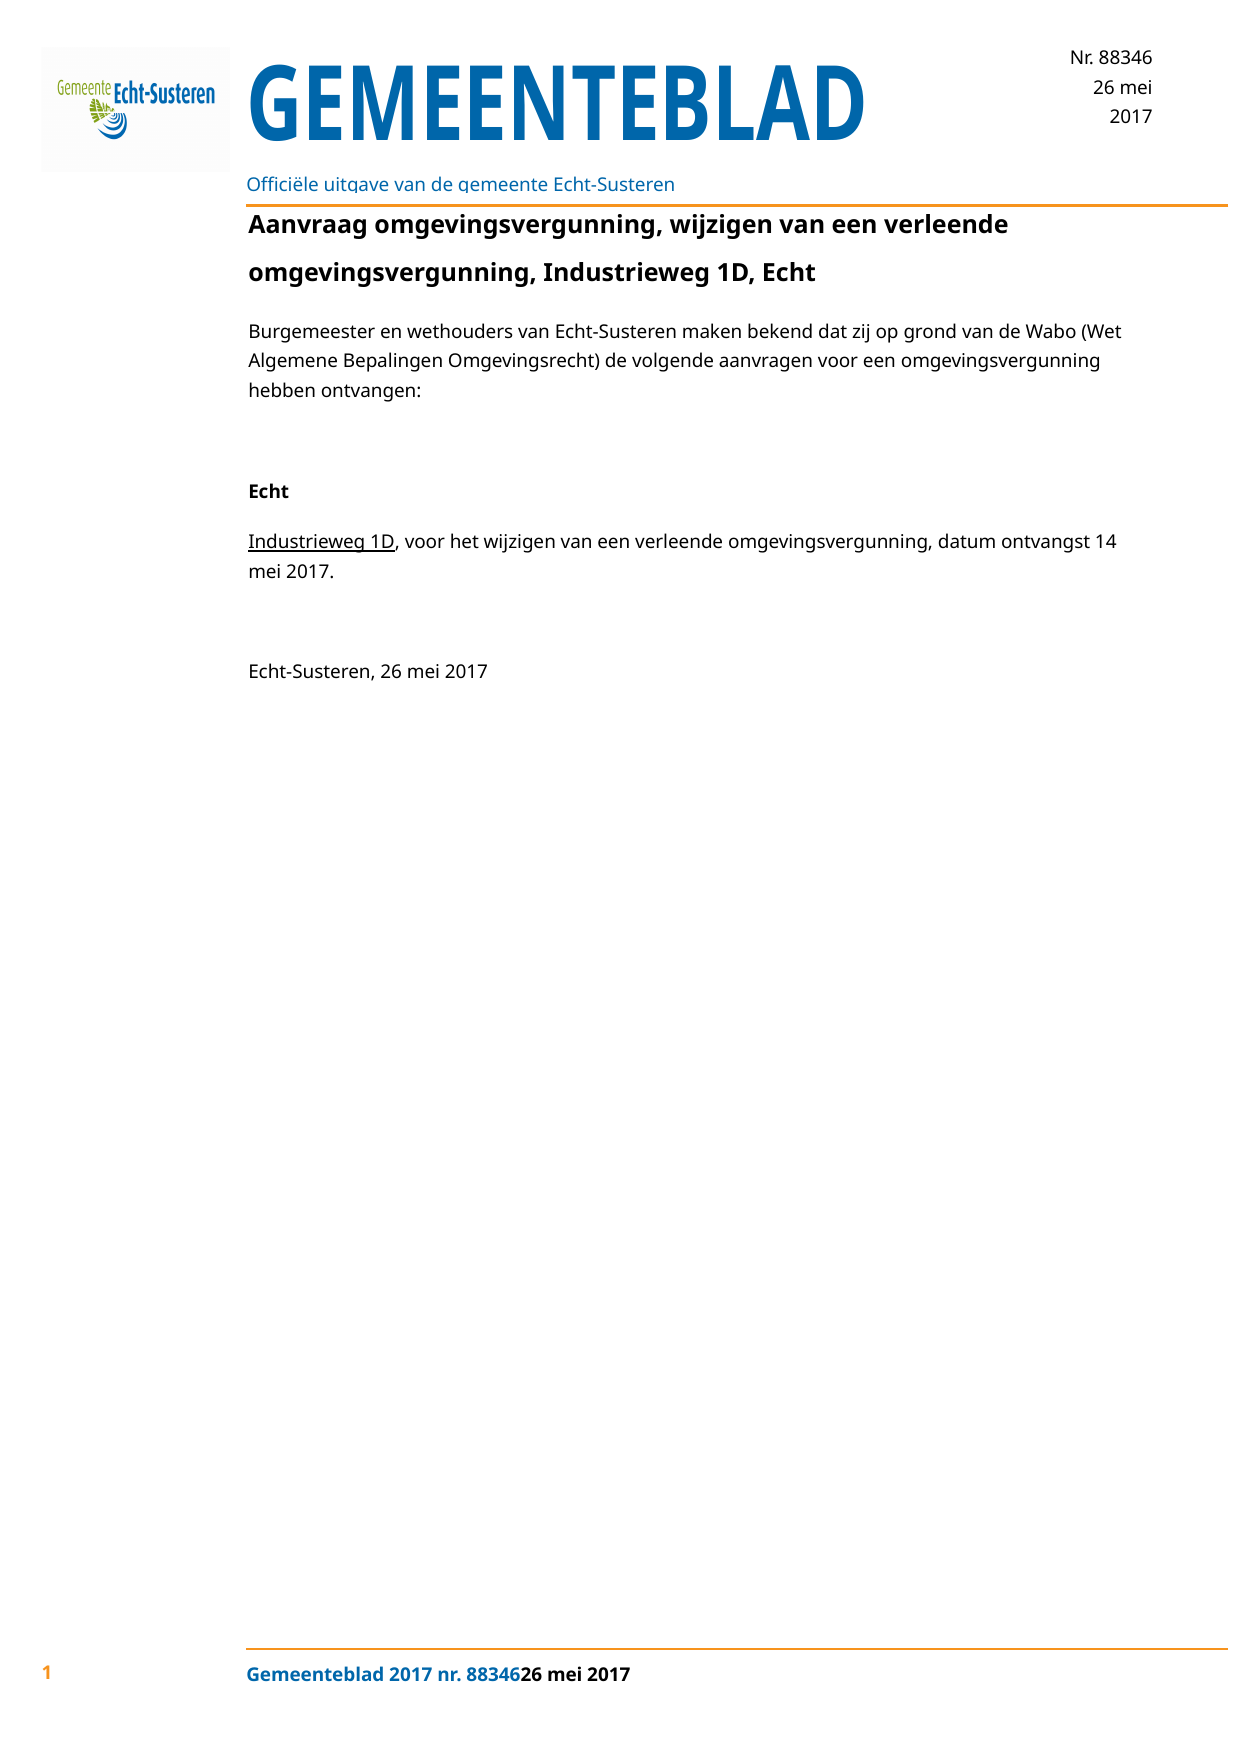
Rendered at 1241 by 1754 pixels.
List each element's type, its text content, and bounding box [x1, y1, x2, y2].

text Aanvraag omgevingsvergunning, wijzigen van een verleende omgevingsvergunning, Industrieweg 1D, Echt [248, 207, 1152, 288]
text Burgemeester en wethouders van Echt-Susteren maken bekend dat zij op grond van de Wabo (Wet Algemene Bepalingen Omgevingsrecht) de volgende aanvragen voor een omgevingsvergunning hebben ontvangen: [248, 318, 1152, 403]
text Industrieweg 1D, voor het wijzigen van een verleende omgevingsvergunning, datum ontvangst 14 mei 2017. [248, 528, 1152, 584]
picture [41, 47, 231, 172]
text Echt-Susteren, 26 mei 2017 [248, 659, 1152, 684]
text Echt [248, 478, 1152, 504]
